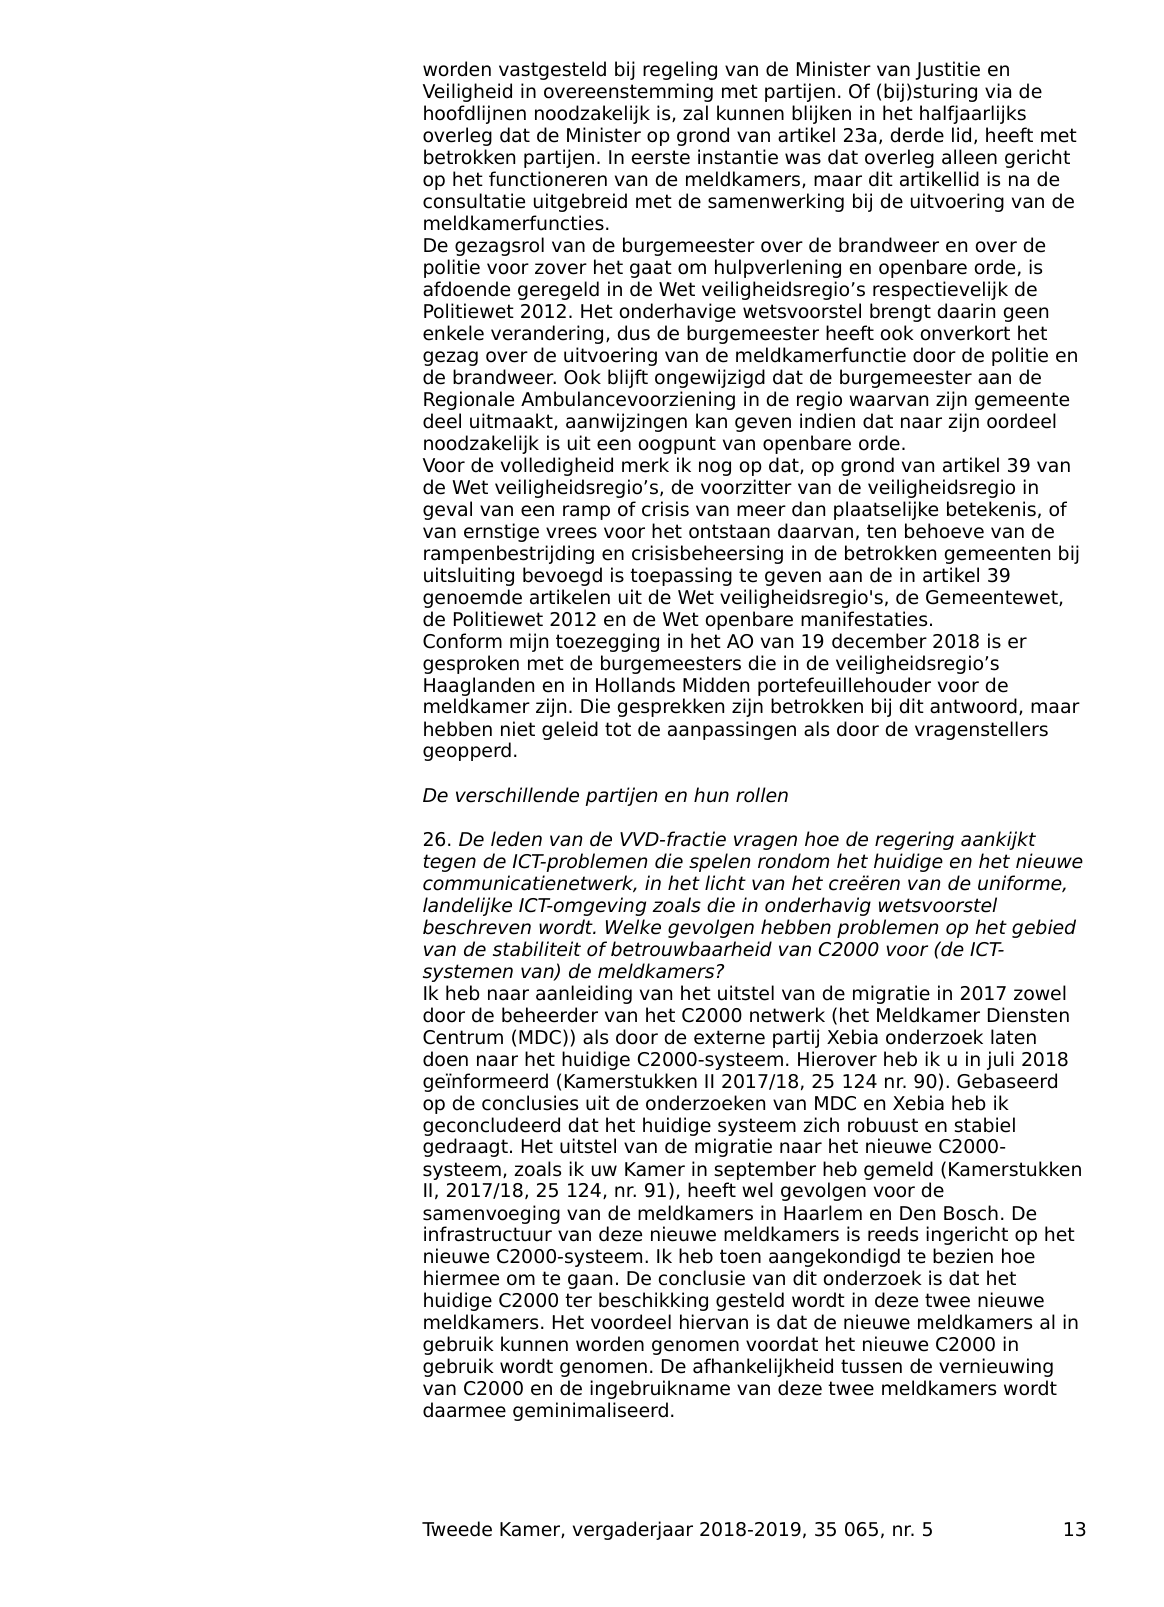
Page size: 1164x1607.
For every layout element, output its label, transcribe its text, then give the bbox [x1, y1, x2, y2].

text De gezagsrol van de burgemeester over de brandweer en over de politie voor zover het gaat om hulpverlening en openbare orde, is afdoende geregeld in de Wet veiligheidsregio’s respectievelijk de Politiewet 2012. Het onderhavige wetsvoorstel brengt daarin geen enkele verandering, dus de burgemeester heeft ook onverkort het gezag over de uitvoering van de meldkamerfunctie door de politie en de brandweer. Ook blijft ongewijzigd dat de burgemeester aan de Regionale Ambulancevoorziening in de regio waarvan zijn gemeente deel uitmaakt, aanwijzingen kan geven indien dat naar zijn oordeel noodzakelijk is uit een oogpunt van openbare orde. [422, 235, 1087, 455]
text Ik heb naar aanleiding van het uitstel van de migratie in 2017 zowel door de beheerder van het C2000 netwerk (het Meldkamer Diensten Centrum (MDC)) als door de externe partij Xebia onderzoek laten doen naar het huidige C2000-systeem. Hierover heb ik u in juli 2018 geïnformeerd (Kamerstukken II 2017/18, 25 124 nr. 90). Gebaseerd op de conclusies uit de onderzoeken van MDC en Xebia heb ik geconcludeerd dat het huidige systeem zich robuust en stabiel gedraagt. Het uitstel van de migratie naar het nieuwe C2000-systeem, zoals ik uw Kamer in september heb gemeld (Kamerstukken II, 2017/18, 25 124, nr. 91), heeft wel gevolgen voor de samenvoeging van de meldkamers in Haarlem en Den Bosch. De infrastructuur van deze nieuwe meldkamers is reeds ingericht op het nieuwe C2000-systeem. Ik heb toen aangekondigd te bezien hoe hiermee om te gaan. De conclusie van dit onderzoek is dat het huidige C2000 ter beschikking gesteld wordt in deze twee nieuwe meldkamers. Het voordeel hiervan is dat de nieuwe meldkamers al in gebruik kunnen worden genomen voordat het nieuwe C2000 in gebruik wordt genomen. De afhankelijkheid tussen de vernieuwing van C2000 en de ingebruikname van deze twee meldkamers wordt daarmee geminimaliseerd. [422, 983, 1087, 1422]
text worden vastgesteld bij regeling van de Minister van Justitie en Veiligheid in overeenstemming met partijen. Of (bij)sturing via de hoofdlijnen noodzakelijk is, zal kunnen blijken in het halfjaarlijks overleg dat de Minister op grond van artikel 23a, derde lid, heeft met betrokken partijen. In eerste instantie was dat overleg alleen gericht op het functioneren van de meldkamers, maar dit artikellid is na de consultatie uitgebreid met de samenwerking bij de uitvoering van de meldkamerfuncties. [422, 59, 1087, 235]
text Voor de volledigheid merk ik nog op dat, op grond van artikel 39 van de Wet veiligheidsregio’s, de voorzitter van de veiligheidsregio in geval van een ramp of crisis van meer dan plaatselijke betekenis, of van ernstige vrees voor het ontstaan daarvan, ten behoeve van de rampenbestrijding en crisisbeheersing in de betrokken gemeenten bij uitsluiting bevoegd is toepassing te geven aan de in artikel 39 genoemde artikelen uit de Wet veiligheidsregio's, de Gemeentewet, de Politiewet 2012 en de Wet openbare manifestaties. [422, 455, 1087, 631]
text 26. De leden van de VVD-fractie vragen hoe de regering aankijkt tegen de ICT-problemen die spelen rondom het huidige en het nieuwe communicatienetwerk, in het licht van het creëren van de uniforme, landelijke ICT-omgeving zoals die in onderhavig wetsvoorstel beschreven wordt. Welke gevolgen hebben problemen op het gebied van de stabiliteit of betrouwbaarheid van C2000 voor (de ICT-systemen van) de meldkamers? [422, 829, 1087, 983]
text Conform mijn toezegging in het AO van 19 december 2018 is er gesproken met de burgemeesters die in de veiligheidsregio’s Haaglanden en in Hollands Midden portefeuillehouder voor de meldkamer zijn. Die gesprekken zijn betrokken bij dit antwoord, maar hebben niet geleid tot de aanpassingen als door de vragenstellers geopperd. [422, 631, 1087, 762]
subtitle De verschillende partijen en hun rollen [422, 784, 1087, 807]
